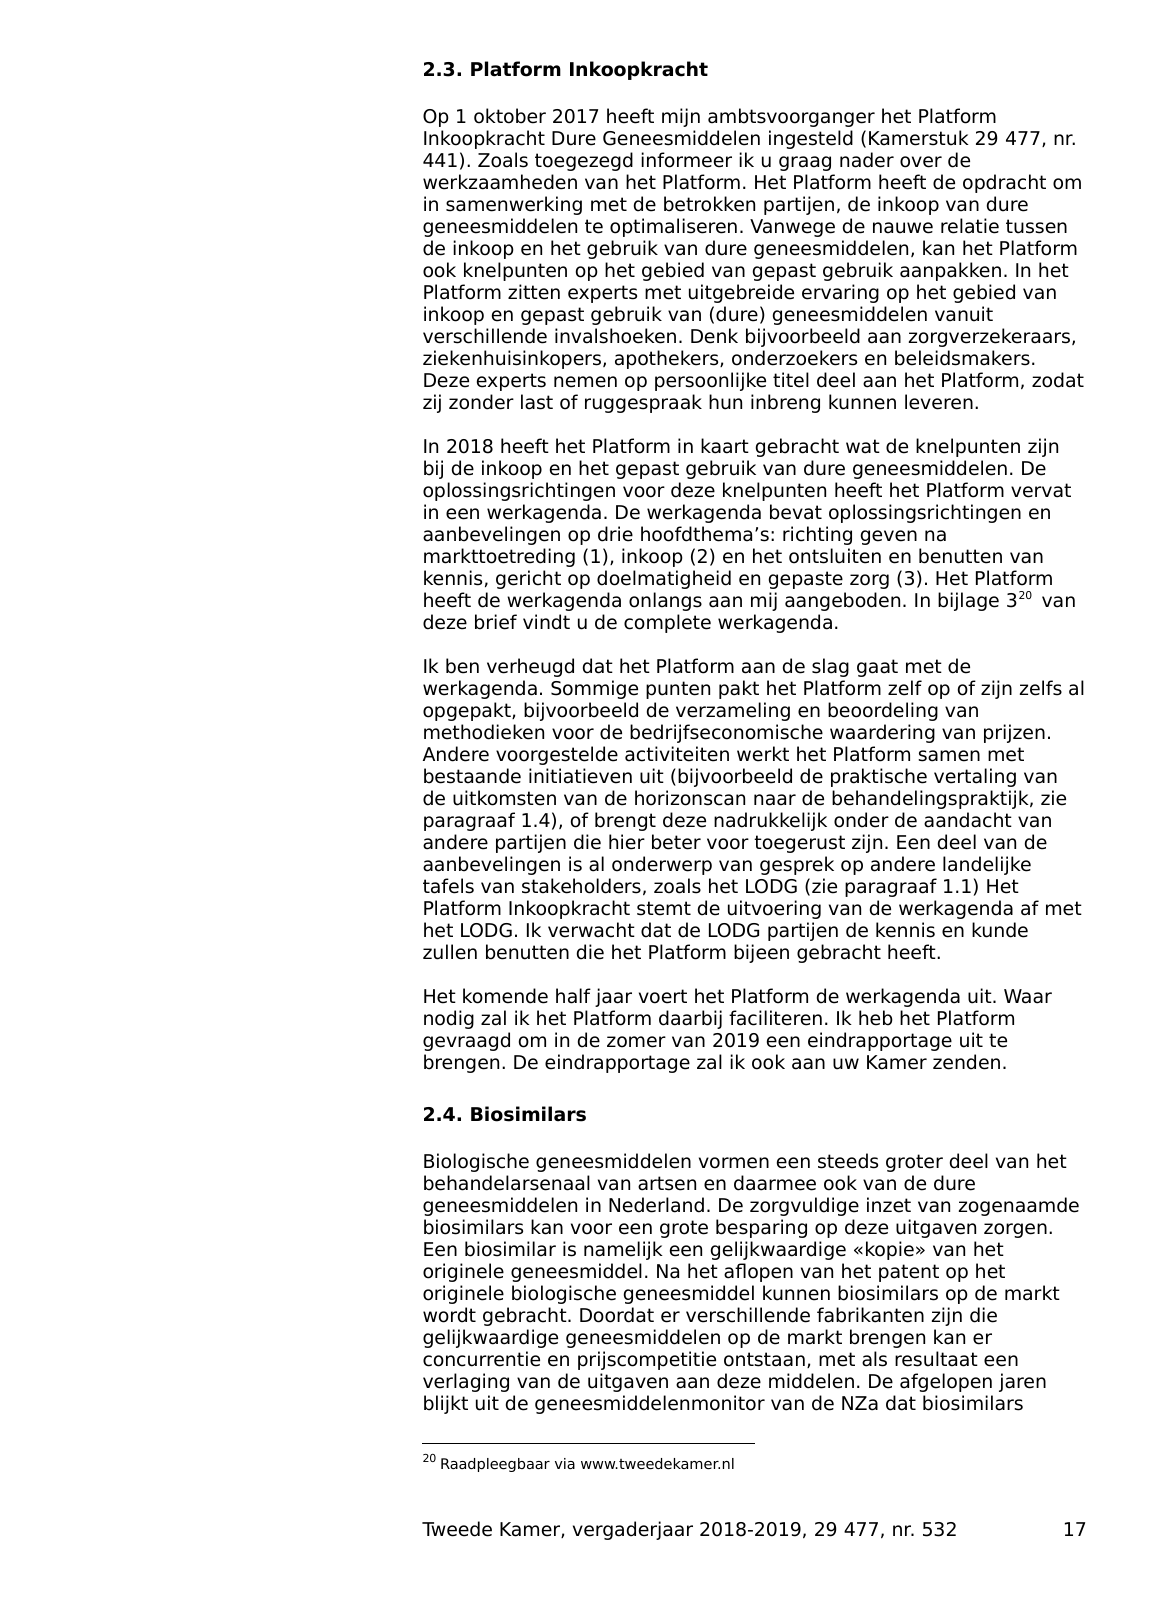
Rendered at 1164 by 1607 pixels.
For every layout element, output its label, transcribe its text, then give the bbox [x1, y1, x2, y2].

text Ik ben verheugd dat het Platform aan de slag gaat met de werkagenda. Sommige punten pakt het Platform zelf op of zijn zelfs al opgepakt, bijvoorbeeld de verzameling en beoordeling van methodieken voor de bedrijfseconomische waardering van prijzen. Andere voorgestelde activiteiten werkt het Platform samen met bestaande initiatieven uit (bijvoorbeeld de praktische vertaling van de uitkomsten van de horizonscan naar de behandelingspraktijk, zie paragraaf 1.4), of brengt deze nadrukkelijk onder de aandacht van andere partijen die hier beter voor toegerust zijn. Een deel van de aanbevelingen is al onderwerp van gesprek op andere landelijke tafels van stakeholders, zoals het LODG (zie paragraaf 1.1) Het Platform Inkoopkracht stemt de uitvoering van de werkagenda af met het LODG. Ik verwacht dat de LODG partijen de kennis en kunde zullen benutten die het Platform bijeen gebracht heeft. [422, 656, 1087, 964]
subtitle 2.4. Biosimilars [422, 1104, 1087, 1126]
text Biologische geneesmiddelen vormen een steeds groter deel van het behandelarsenaal van artsen en daarmee ook van de dure geneesmiddelen in Nederland. De zorgvuldige inzet van zogenaamde biosimilars kan voor een grote besparing op deze uitgaven zorgen. Een biosimilar is namelijk een gelijkwaardige «kopie» van het originele geneesmiddel. Na het aflopen van het patent op het originele biologische geneesmiddel kunnen biosimilars op de markt wordt gebracht. Doordat er verschillende fabrikanten zijn die gelijkwaardige geneesmiddelen op de markt brengen kan er concurrentie en prijscompetitie ontstaan, met als resultaat een verlaging van de uitgaven aan deze middelen. De afgelopen jaren blijkt uit de geneesmiddelenmonitor van de NZa dat biosimilars [422, 1151, 1087, 1414]
text Het komende half jaar voert het Platform de werkagenda uit. Waar nodig zal ik het Platform daarbij faciliteren. Ik heb het Platform gevraagd om in de zomer van 2019 een eindrapportage uit te brengen. De eindrapportage zal ik ook aan uw Kamer zenden. [422, 986, 1087, 1074]
text Raadpleegbaar via www.tweedekamer.nl [422, 1452, 1087, 1474]
text In 2018 heeft het Platform in kaart gebracht wat de knelpunten zijn bij de inkoop en het gepast gebruik van dure geneesmiddelen. De oplossingsrichtingen voor deze knelpunten heeft het Platform vervat in een werkagenda. De werkagenda bevat oplossingsrichtingen en aanbevelingen op drie hoofdthema’s: richting geven na markttoetreding (1), inkoop (2) en het ontsluiten en benutten van kennis, gericht op doelmatigheid en gepaste zorg (3). Het Platform heeft de werkagenda onlangs aan mij aangeboden. In bijlage 3 van deze brief vindt u de complete werkagenda. [422, 436, 1087, 634]
text Op 1 oktober 2017 heeft mijn ambtsvoorganger het Platform Inkoopkracht Dure Geneesmiddelen ingesteld (Kamerstuk 29 477, nr. 441). Zoals toegezegd informeer ik u graag nader over de werkzaamheden van het Platform. Het Platform heeft de opdracht om in samenwerking met de betrokken partijen, de inkoop van dure geneesmiddelen te optimaliseren. Vanwege de nauwe relatie tussen de inkoop en het gebruik van dure geneesmiddelen, kan het Platform ook knelpunten op het gebied van gepast gebruik aanpakken. In het Platform zitten experts met uitgebreide ervaring op het gebied van inkoop en gepast gebruik van (dure) geneesmiddelen vanuit verschillende invalshoeken. Denk bijvoorbeeld aan zorgverzekeraars, ziekenhuisinkopers, apothekers, onderzoekers en beleidsmakers. Deze experts nemen op persoonlijke titel deel aan het Platform, zodat zij zonder last of ruggespraak hun inbreng kunnen leveren. [422, 106, 1087, 414]
subtitle 2.3. Platform Inkoopkracht [422, 59, 1087, 81]
